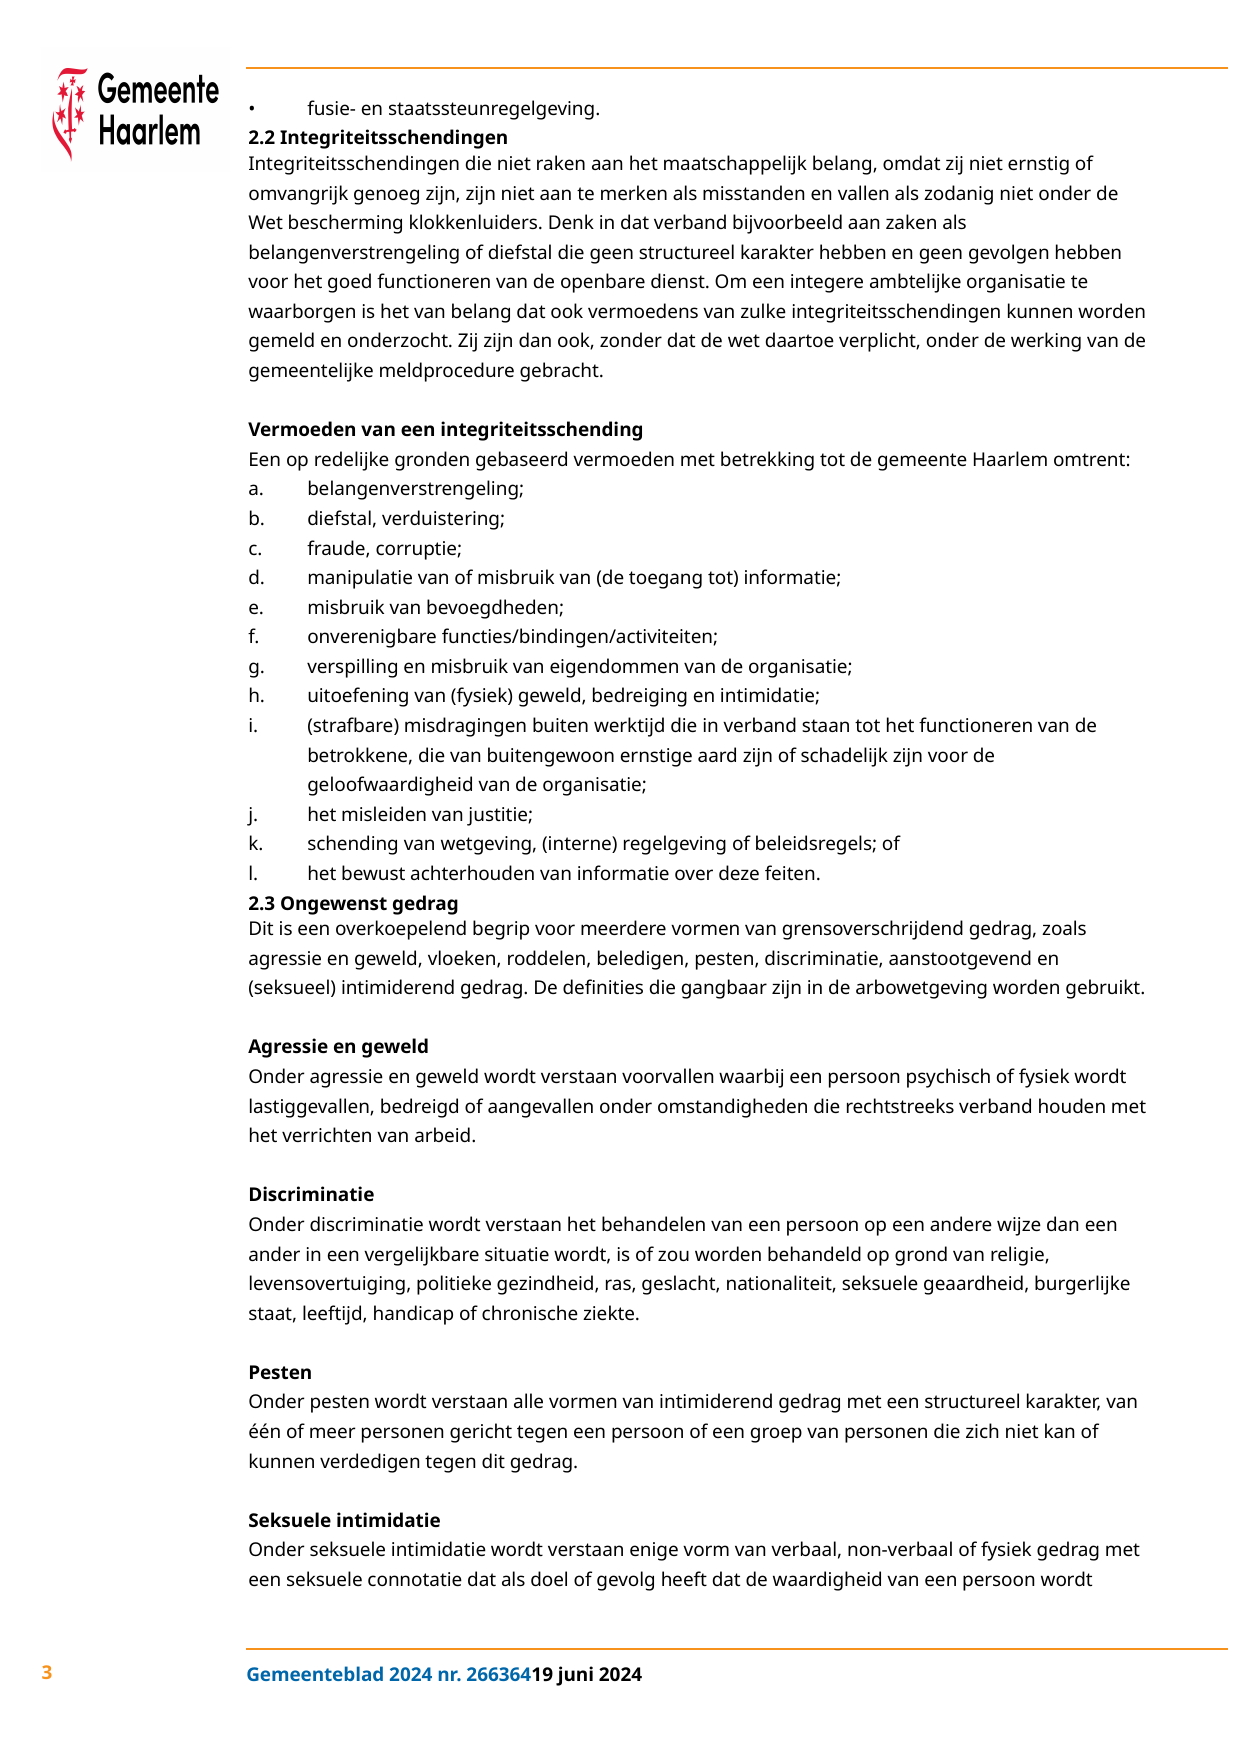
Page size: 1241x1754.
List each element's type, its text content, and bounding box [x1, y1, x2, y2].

list onverenigbare functies/bindingen/activiteiten; [248, 623, 1152, 649]
text Discriminatie [248, 1182, 1152, 1207]
text Agressie en geweld [248, 1034, 1152, 1059]
text Onder agressie en geweld wordt verstaan voorvallen waarbij een persoon psychisch of fysiek wordt lastiggevallen, bedreigd of aangevallen onder omstandigheden die rechtstreeks verband houden met het verrichten van arbeid. [248, 1063, 1152, 1148]
text Pesten [248, 1359, 1152, 1385]
list misbruik van bevoegdheden; [248, 594, 1152, 619]
text Seksuele intimidatie [248, 1507, 1152, 1533]
text Onder discriminatie wordt verstaan het behandelen van een persoon op een andere wijze dan een ander in een vergelijkbare situatie wordt, is of zou worden behandeld op grond van religie, levensovertuiging, politieke gezindheid, ras, geslacht, nationaliteit, seksuele geaardheid, burgerlijke staat, leeftijd, handicap of chronische ziekte. [248, 1211, 1152, 1326]
list (strafbare) misdragingen buiten werktijd die in verband staan tot het functioneren van de betrokkene, die van buitengewoon ernstige aard zijn of schadelijk zijn voor de geloofwaardigheid van de organisatie; [248, 712, 1152, 797]
picture [41, 47, 231, 172]
text Onder pesten wordt verstaan alle vormen van intimiderend gedrag met een structureel karakter, van één of meer personen gericht tegen een persoon of een groep van personen die zich niet kan of kunnen verdedigen tegen dit gedrag. [248, 1389, 1152, 1474]
list schending van wetgeving, (interne) regelgeving of beleidsregels; of [248, 831, 1152, 856]
text 2.2 Integriteitsschendingen [248, 124, 1152, 150]
text Vermoeden van een integriteitsschending [248, 416, 1152, 442]
list het misleiden van justitie; [248, 801, 1152, 827]
list verspilling en misbruik van eigendommen van de organisatie; [248, 653, 1152, 679]
list fusie- en staatssteunregelgeving. [248, 95, 1152, 121]
text Een op redelijke gronden gebaseerd vermoeden met betrekking tot de gemeente Haarlem omtrent: [248, 446, 1152, 472]
text Dit is een overkoepelend begrip voor meerdere vormen van grensoverschrijdend gedrag, zoals agressie en geweld, vloeken, roddelen, beledigen, pesten, discriminatie, aanstootgevend en (seksueel) intimiderend gedrag. De definities die gangbaar zijn in de arbowetgeving worden gebruikt. [248, 915, 1152, 1000]
list belangenverstrengeling; [248, 476, 1152, 501]
text Onder seksuele intimidatie wordt verstaan enige vorm van verbaal, non-verbaal of fysiek gedrag met een seksuele connotatie dat als doel of gevolg heeft dat de waardigheid van een persoon wordt [248, 1537, 1152, 1592]
list het bewust achterhouden van informatie over deze feiten. [248, 860, 1152, 886]
text 2.3 Ongewenst gedrag [248, 890, 1152, 915]
list fraude, corruptie; [248, 535, 1152, 560]
list manipulatie van of misbruik van (de toegang tot) informatie; [248, 564, 1152, 590]
list diefstal, verduistering; [248, 505, 1152, 531]
list uitoefening van (fysiek) geweld, bedreiging en intimidatie; [248, 683, 1152, 708]
text Integriteitsschendingen die niet raken aan het maatschappelijk belang, omdat zij niet ernstig of omvangrijk genoeg zijn, zijn niet aan te merken als misstanden en vallen als zodanig niet onder de Wet bescherming klokkenluiders. Denk in dat verband bijvoorbeeld aan zaken als belangenverstrengeling of diefstal die geen structureel karakter hebben en geen gevolgen hebben voor het goed functioneren van de openbare dienst. Om een integere ambtelijke organisatie te waarborgen is het van belang dat ook vermoedens van zulke integriteitsschendingen kunnen worden gemeld en onderzocht. Zij zijn dan ook, zonder dat de wet daartoe verplicht, onder de werking van de gemeentelijke meldprocedure gebracht. [248, 150, 1152, 383]
